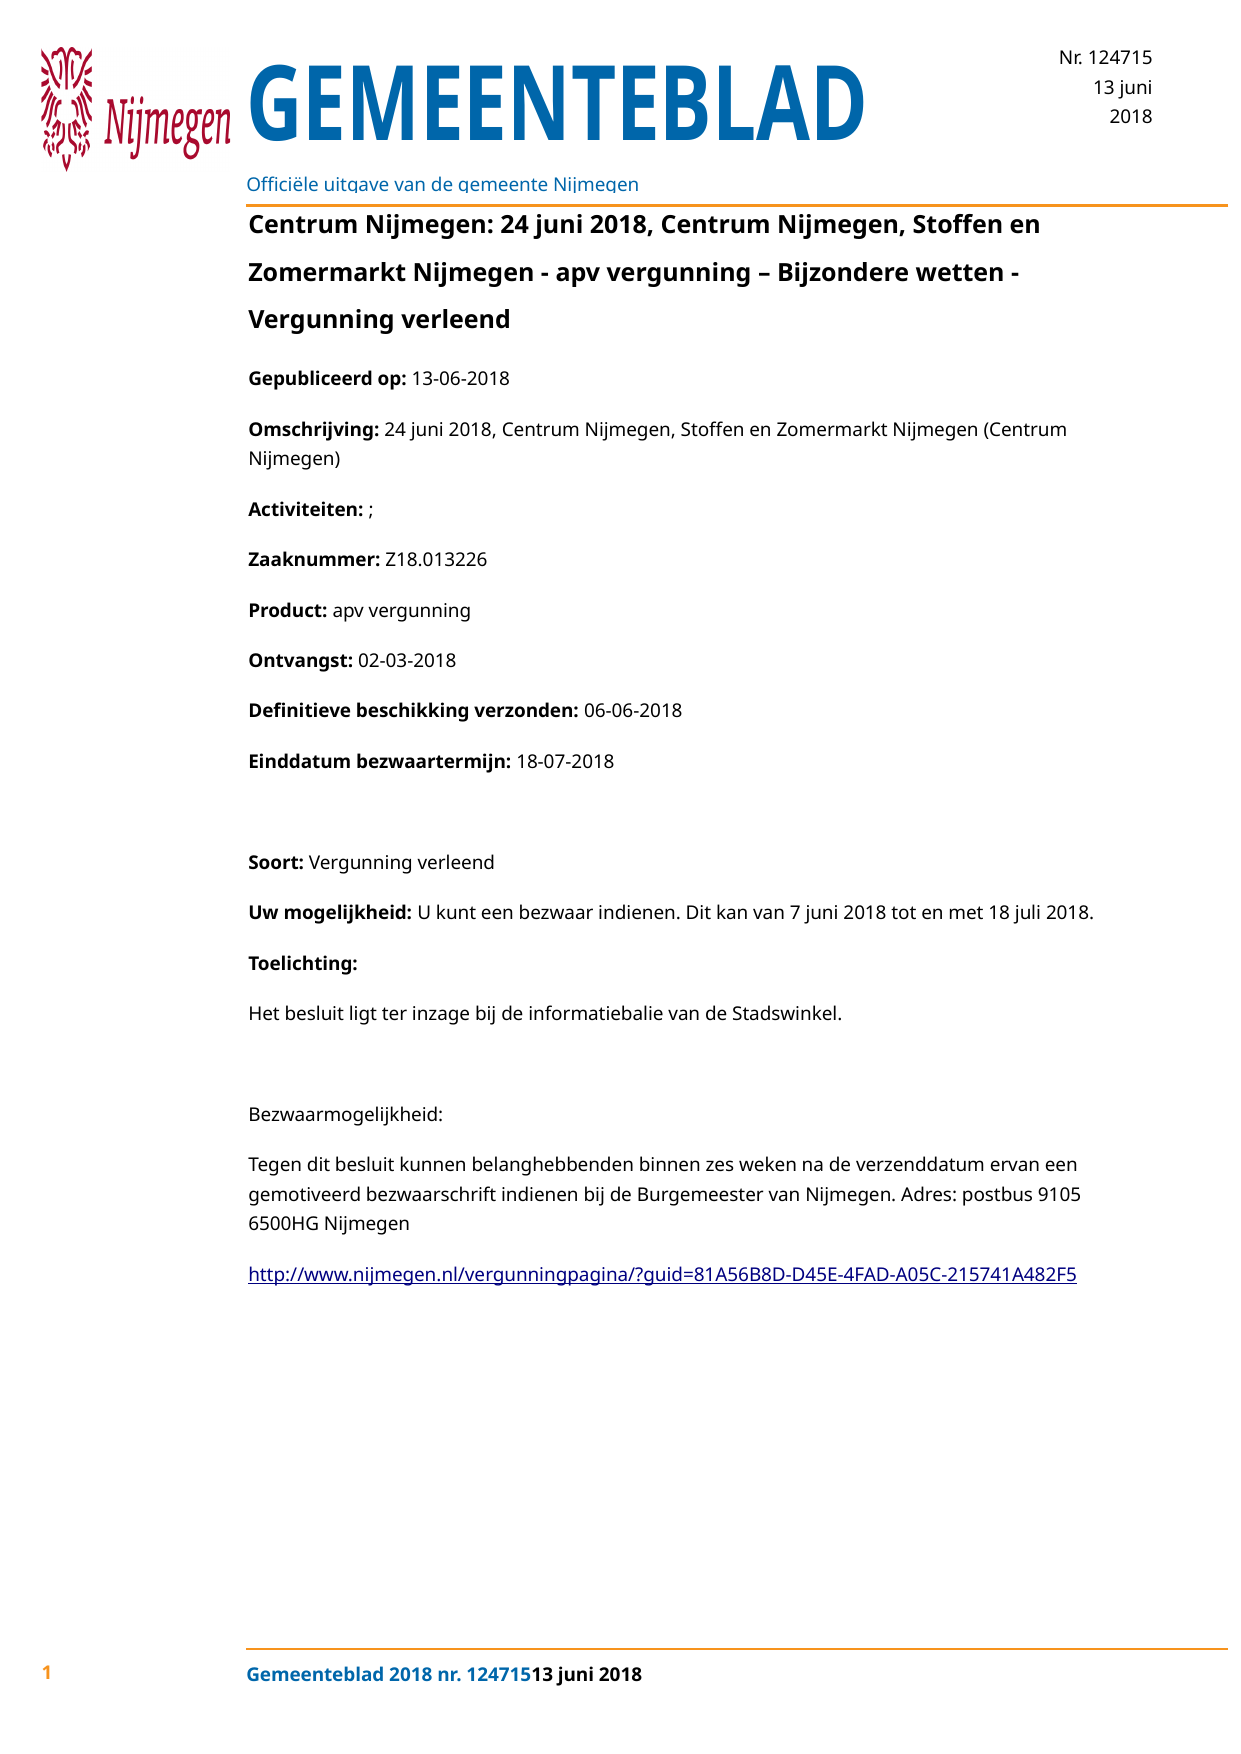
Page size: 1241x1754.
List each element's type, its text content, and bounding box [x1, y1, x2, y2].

text Zaaknummer: Z18.013226 [248, 546, 1152, 572]
picture [41, 47, 231, 172]
text Uw mogelijkheid: U kunt een bezwaar indienen. Dit kan van 7 juni 2018 tot en met 18 juli 2018. [248, 899, 1152, 925]
text Bezwaarmogelijkheid: [248, 1101, 1152, 1127]
text Omschrijving: 24 juni 2018, Centrum Nijmegen, Stoffen en Zomermarkt Nijmegen (Centrum Nijmegen) [248, 416, 1152, 471]
text Het besluit ligt ter inzage bij de informatiebalie van de Stadswinkel. [248, 1000, 1152, 1026]
text Tegen dit besluit kunnen belanghebbenden binnen zes weken na de verzenddatum ervan een gemotiveerd bezwaarschrift indienen bij de Burgemeester van Nijmegen. Adres: postbus 9105 6500HG Nijmegen [248, 1151, 1152, 1236]
text Toelichting: [248, 950, 1152, 975]
text Product: apv vergunning [248, 597, 1152, 622]
text Einddatum bezwaartermijn: 18-07-2018 [248, 748, 1152, 774]
text Definitieve beschikking verzonden: 06-06-2018 [248, 698, 1152, 723]
text Soort: Vergunning verleend [248, 849, 1152, 874]
text Ontvangst: 02-03-2018 [248, 647, 1152, 673]
text Centrum Nijmegen: 24 juni 2018, Centrum Nijmegen, Stoffen en Zomermarkt Nijmegen - apv vergunning – Bijzondere wetten - Vergunning verleend [248, 207, 1152, 336]
text Activiteiten: ; [248, 496, 1152, 522]
text Gepubliceerd op: 13-06-2018 [248, 366, 1152, 391]
text http://www.nijmegen.nl/vergunningpagina/?guid=81A56B8D-D45E-4FAD-A05C-215741A482F5 [248, 1261, 1152, 1287]
